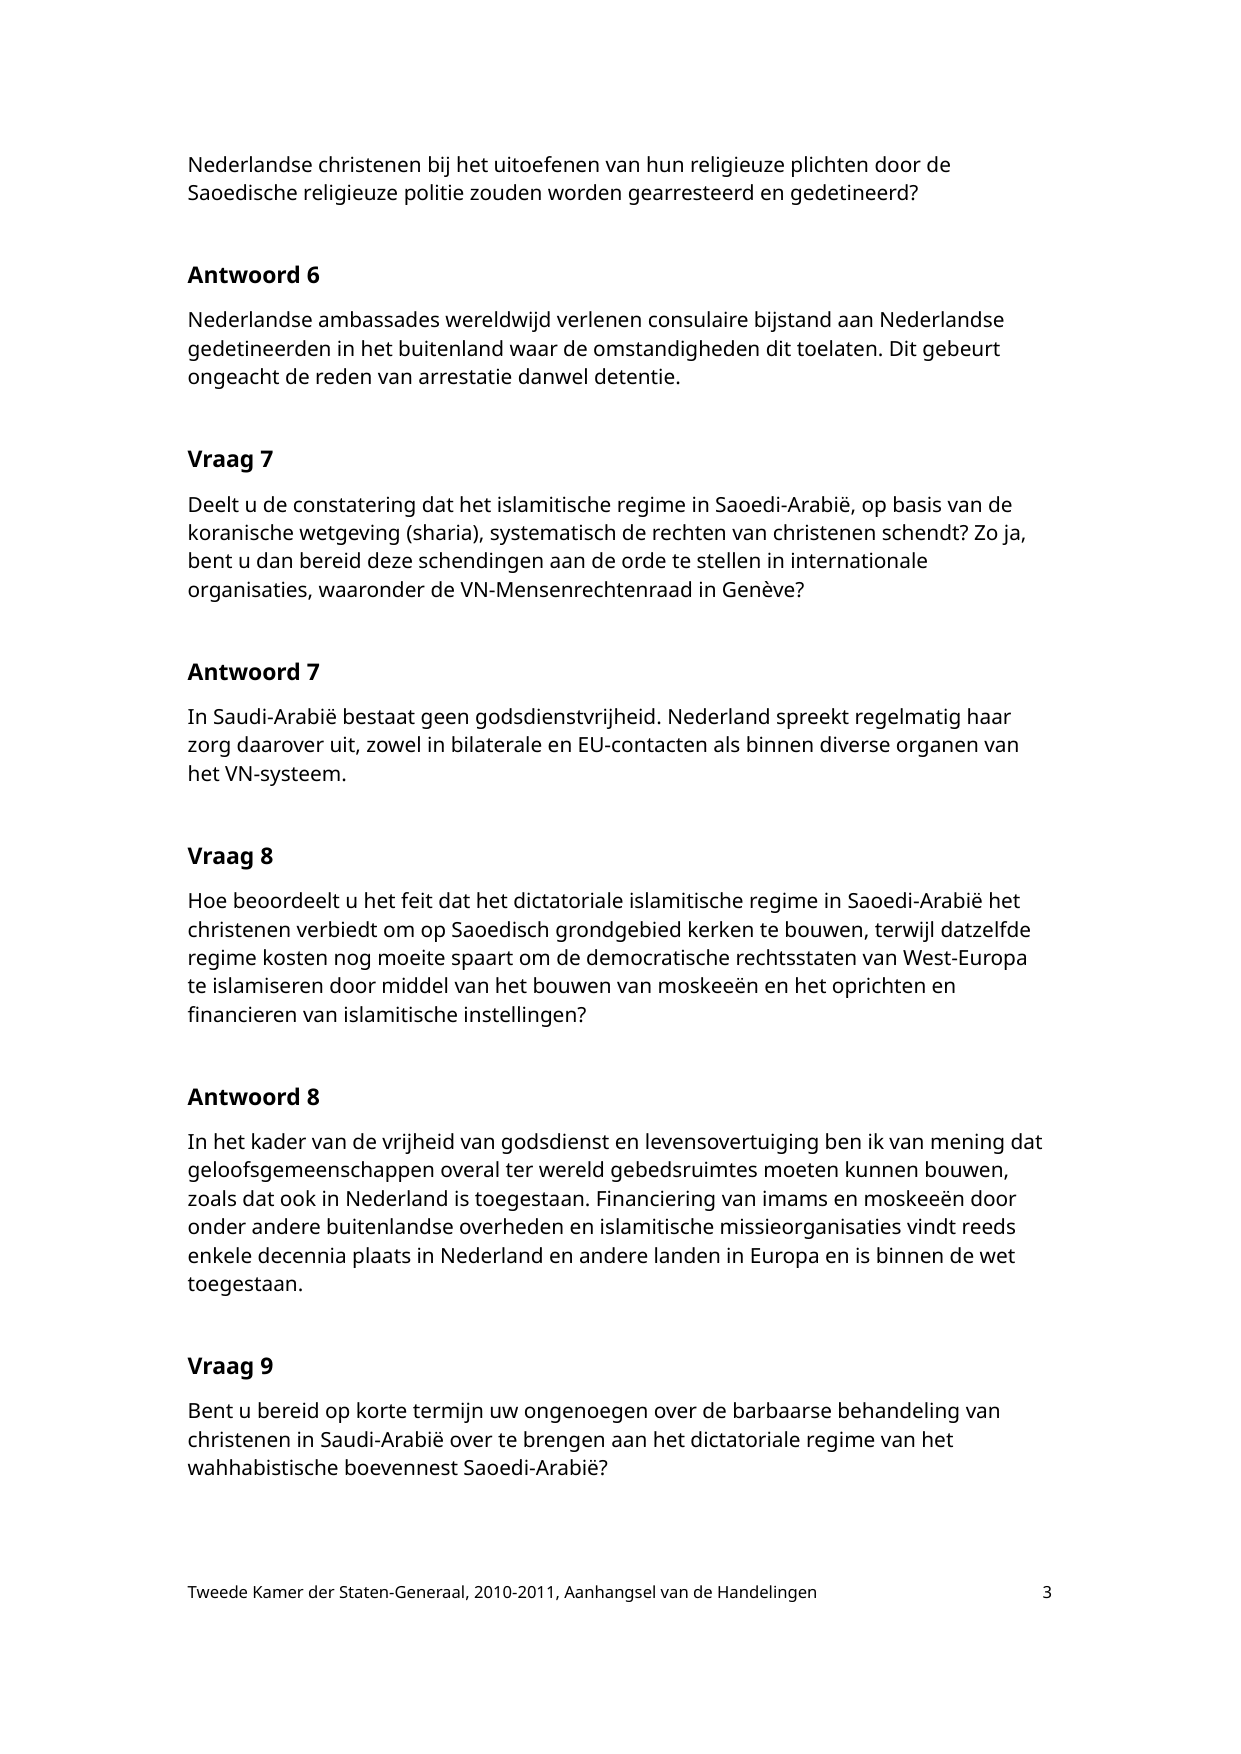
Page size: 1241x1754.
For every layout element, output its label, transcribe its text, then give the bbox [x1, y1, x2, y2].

subtitle Vraag 8 [187, 840, 1053, 871]
text Nederlandse ambassades wereldwijd verlenen consulaire bijstand aan Nederlandse gedetineerden in het buitenland waar de omstandigheden dit toelaten. Dit gebeurt ongeacht de reden van arrestatie danwel detentie. [187, 306, 1053, 391]
text Deelt u de constatering dat het islamitische regime in Saoedi-Arabië, op basis van de koranische wetgeving (sharia), systematisch de rechten van christenen schendt? Zo ja, bent u dan bereid deze schendingen aan de orde te stellen in internationale organisaties, waaronder de VN-Mensenrechtenraad in Genève? [187, 490, 1053, 603]
subtitle Vraag 7 [187, 443, 1053, 475]
text In Saudi-Arabië bestaat geen godsdienstvrijheid. Nederland spreekt regelmatig haar zorg daarover uit, zowel in bilaterale en EU-contacten als binnen diverse organen van het VN-systeem. [187, 702, 1053, 787]
text Nederlandse christenen bij het uitoefenen van hun religieuze plichten door de Saoedische religieuze politie zouden worden gearresteerd en gedetineerd? [187, 150, 1053, 207]
subtitle Antwoord 7 [187, 656, 1053, 687]
text In het kader van de vrijheid van godsdienst en levensovertuiging ben ik van mening dat geloofsgemeenschappen overal ter wereld gebedsruimtes moeten kunnen bouwen, zoals dat ook in Nederland is toegestaan. Financiering van imams en moskeeën door onder andere buitenlandse overheden en islamitische missieorganisaties vindt reeds enkele decennia plaats in Nederland en andere landen in Europa en is binnen de wet toegestaan. [187, 1127, 1053, 1298]
subtitle Vraag 9 [187, 1350, 1053, 1382]
text Hoe beoordeelt u het feit dat het dictatoriale islamitische regime in Saoedi-Arabië het christenen verbiedt om op Saoedisch grondgebied kerken te bouwen, terwijl datzelfde regime kosten nog moeite spaart om de democratische rechtsstaten van West-Europa te islamiseren door middel van het bouwen van moskeeën en het oprichten en financieren van islamitische instellingen? [187, 886, 1053, 1028]
subtitle Antwoord 6 [187, 259, 1053, 291]
text Bent u bereid op korte termijn uw ongenoegen over de barbaarse behandeling van christenen in Saudi-Arabië over te brengen aan het dictatoriale regime van het wahhabistische boevennest Saoedi-Arabië? [187, 1397, 1053, 1482]
subtitle Antwoord 8 [187, 1081, 1053, 1112]
